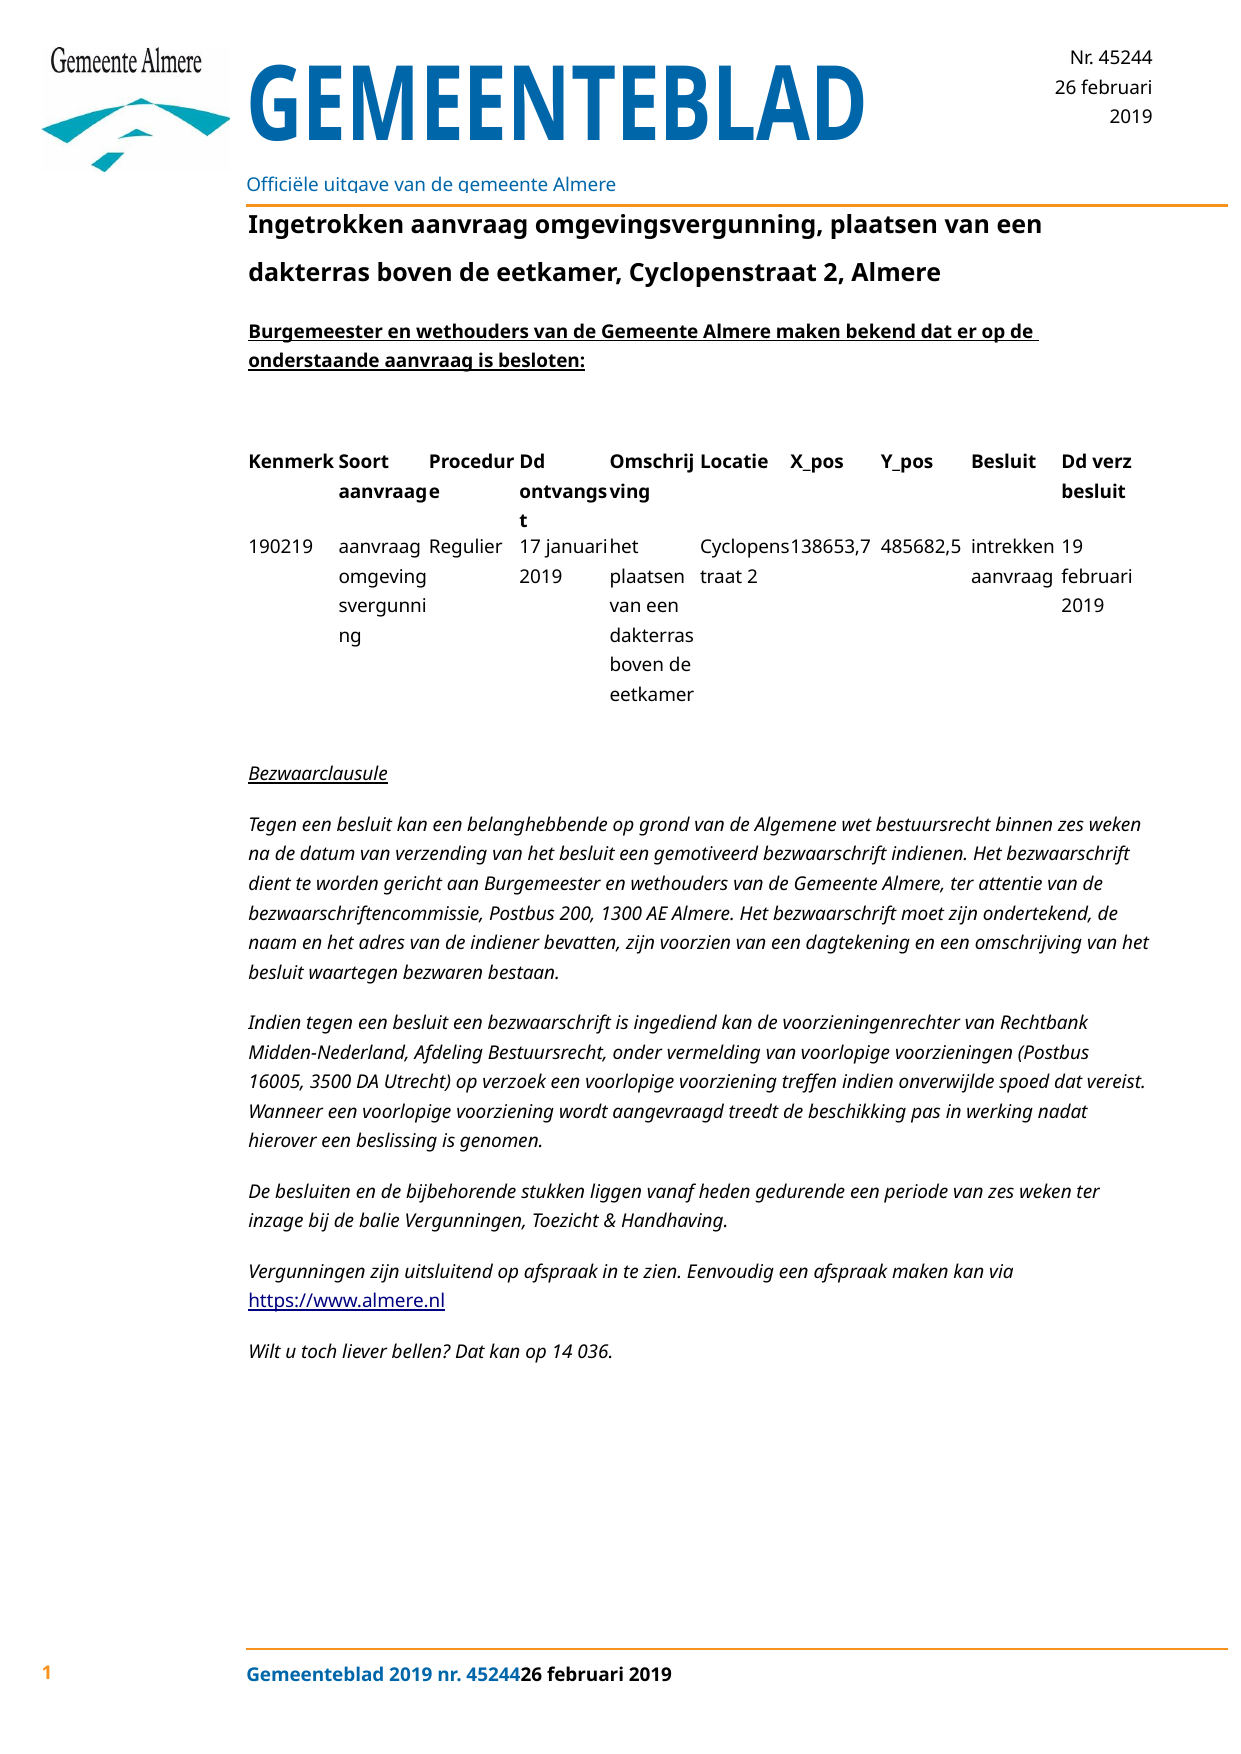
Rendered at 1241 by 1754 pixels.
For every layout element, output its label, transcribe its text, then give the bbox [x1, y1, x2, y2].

table_cell aanvraag omgevingsvergunning [338, 533, 429, 707]
table_header Locatie [700, 449, 790, 533]
table_header Kenmerk [248, 449, 338, 533]
table_cell 17 januari 2019 [519, 533, 609, 707]
text Tegen een besluit kan een belanghebbende op grond van de Algemene wet bestuursrecht binnen zes weken na de datum van verzending van het besluit een gemotiveerd bezwaarschrift indienen. Het bezwaarschrift dient te worden gericht aan Burgemeester en wethouders van de Gemeente Almere, ter attentie van de bezwaarschriftencommissie, Postbus 200, 1300 AE Almere. Het bezwaarschrift moet zijn ondertekend, de naam en het adres van de indiener bevatten, zijn voorzien van een dagtekening en een omschrijving van het besluit waartegen bezwaren bestaan. [248, 811, 1152, 985]
table_cell 138653,7 [790, 533, 881, 707]
text Bezwaarclausule [248, 761, 1152, 786]
text Indien tegen een besluit een bezwaarschrift is ingediend kan de voorzieningenrechter van Rechtbank Midden-Nederland, Afdeling Bestuursrecht, onder vermelding van voorlopige voorzieningen (Postbus 16005, 3500 DA Utrecht) op verzoek een voorlopige voorziening treffen indien onverwijlde spoed dat vereist. Wanneer een voorlopige voorziening wordt aangevraagd treedt de beschikking pas in werking nadat hierover een beslissing is genomen. [248, 1009, 1152, 1153]
table_header Y_pos [881, 449, 971, 533]
table_cell 485682,5 [881, 533, 971, 707]
text Wilt u toch liever bellen? Dat kan op 14 036. [248, 1338, 1152, 1364]
table_cell het plaatsen van een dakterras boven de eetkamer [609, 533, 700, 707]
text Burgemeester en wethouders van de Gemeente Almere maken bekend dat er op de onderstaande aanvraag is besloten: [248, 318, 1152, 373]
picture [41, 47, 231, 172]
text De besluiten en de bijbehorende stukken liggen vanaf heden gedurende een periode van zes weken ter inzage bij de balie Vergunningen, Toezicht & Handhaving. [248, 1178, 1152, 1233]
table_header X_pos [790, 449, 881, 533]
table_header Dd verz besluit [1061, 449, 1152, 533]
table_cell Cyclopenstraat 2 [700, 533, 790, 707]
table_cell 19 februari 2019 [1061, 533, 1152, 707]
table_header Besluit [971, 449, 1061, 533]
table_header Soort aanvraag [338, 449, 429, 533]
table_cell 190219 [248, 533, 338, 707]
table_cell intrekken aanvraag [971, 533, 1061, 707]
text Ingetrokken aanvraag omgevingsvergunning, plaatsen van een dakterras boven de eetkamer, Cyclopenstraat 2, Almere [248, 207, 1152, 288]
table_header Omschrijving [609, 449, 700, 533]
table_cell Regulier [429, 533, 519, 707]
text Vergunningen zijn uitsluitend op afspraak in te zien. Eenvoudig een afspraak maken kan via https://www.almere.nl [248, 1258, 1152, 1313]
table_header Dd ontvangst [519, 449, 609, 533]
table_header Procedure [429, 449, 519, 533]
